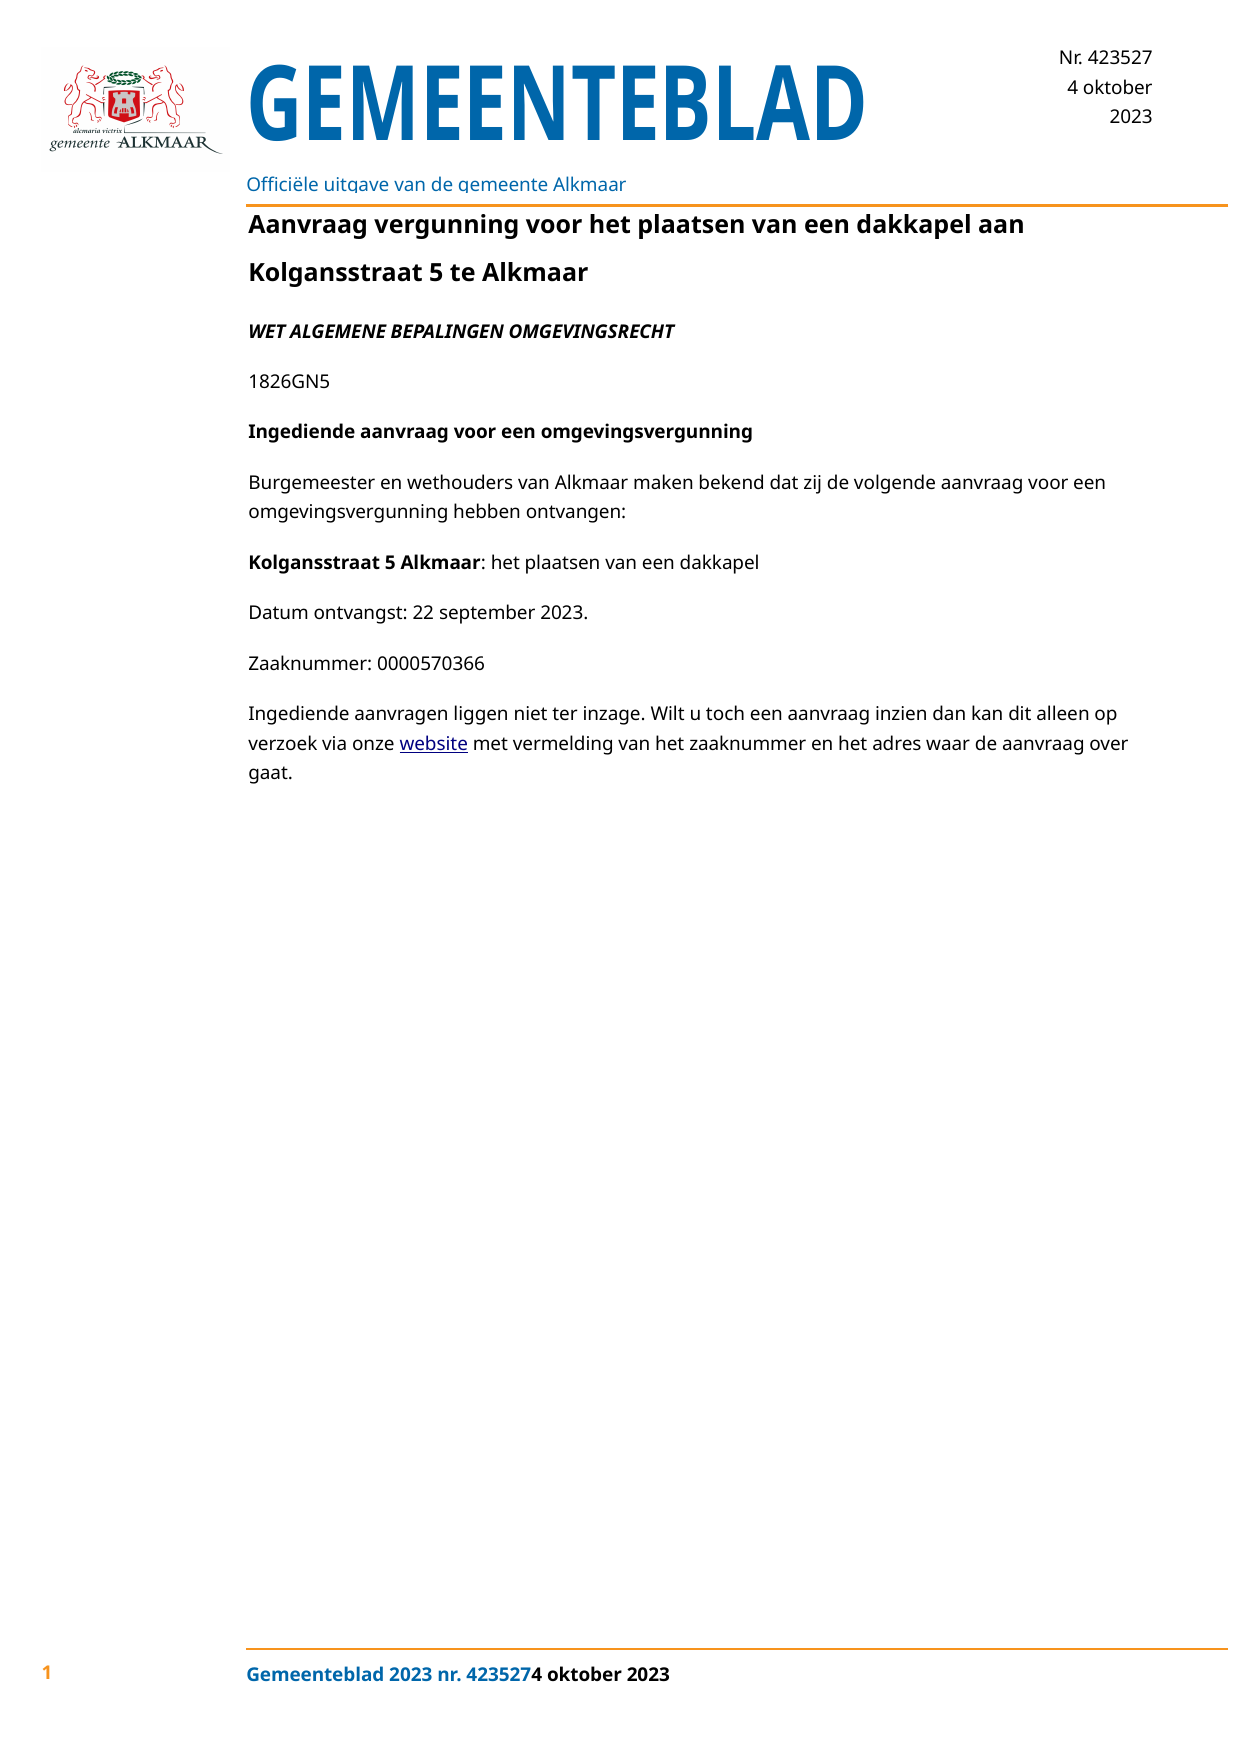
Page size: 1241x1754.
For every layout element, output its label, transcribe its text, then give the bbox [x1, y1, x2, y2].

text Aanvraag vergunning voor het plaatsen van een dakkapel aan Kolgansstraat 5 te Alkmaar [248, 207, 1152, 288]
picture [41, 47, 231, 172]
text Ingediende aanvragen liggen niet ter inzage. Wilt u toch een aanvraag inzien dan kan dit alleen op verzoek via onze website met vermelding van het zaaknummer en het adres waar de aanvraag over gaat. [248, 700, 1152, 785]
text 1826GN5 [248, 368, 1152, 394]
text Datum ontvangst: 22 september 2023. [248, 599, 1152, 625]
text WET ALGEMENE BEPALINGEN OMGEVINGSRECHT [248, 318, 1152, 344]
text Kolgansstraat 5 Alkmaar: het plaatsen van een dakkapel [248, 549, 1152, 575]
text Zaaknummer: 0000570366 [248, 650, 1152, 676]
text Ingediende aanvraag voor een omgevingsvergunning [248, 419, 1152, 444]
text Burgemeester en wethouders van Alkmaar maken bekend dat zij de volgende aanvraag voor een omgevingsvergunning hebben ontvangen: [248, 469, 1152, 524]
